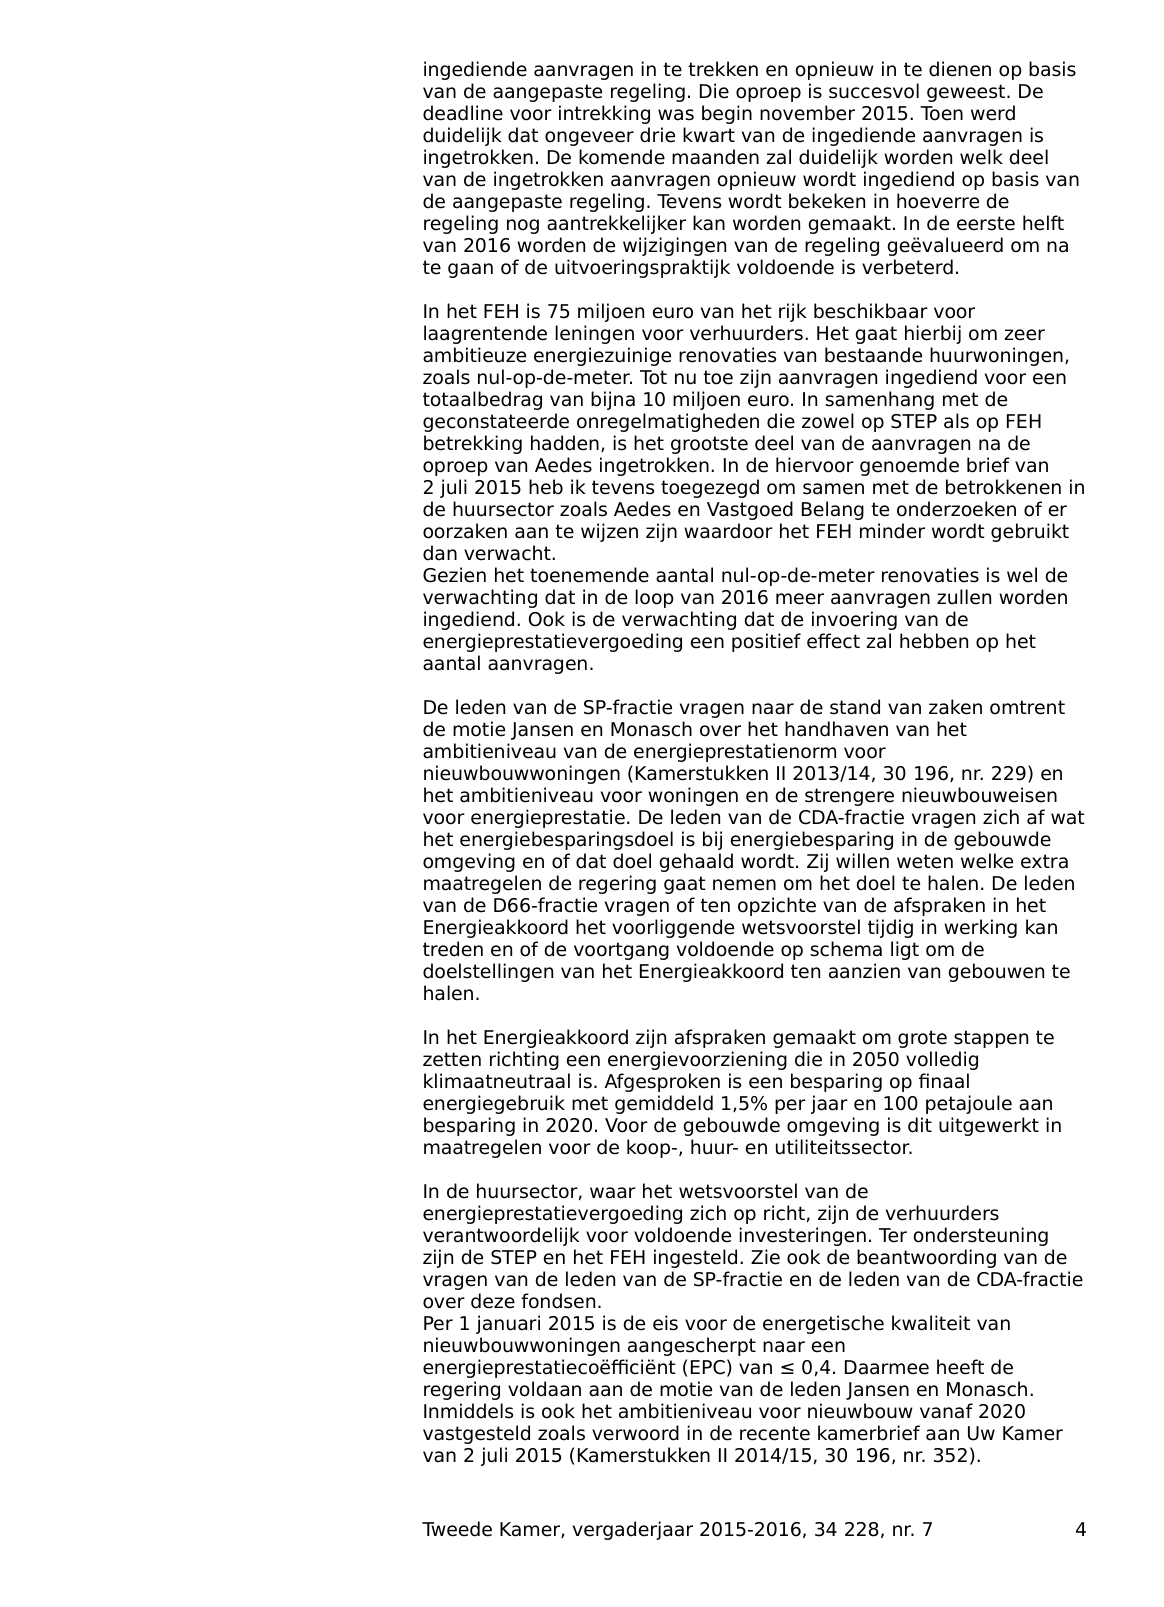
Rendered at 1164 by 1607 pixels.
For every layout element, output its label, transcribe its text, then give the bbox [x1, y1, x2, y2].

text In het FEH is 75 miljoen euro van het rijk beschikbaar voor laagrentende leningen voor verhuurders. Het gaat hierbij om zeer ambitieuze energiezuinige renovaties van bestaande huurwoningen, zoals nul-op-de-meter. Tot nu toe zijn aanvragen ingediend voor een totaalbedrag van bijna 10 miljoen euro. In samenhang met de geconstateerde onregelmatigheden die zowel op STEP als op FEH betrekking hadden, is het grootste deel van de aanvragen na de oproep van Aedes ingetrokken. In de hiervoor genoemde brief van 2 juli 2015 heb ik tevens toegezegd om samen met de betrokkenen in de huursector zoals Aedes en Vastgoed Belang te onderzoeken of er oorzaken aan te wijzen zijn waardoor het FEH minder wordt gebruikt dan verwacht. [422, 301, 1087, 565]
text Gezien het toenemende aantal nul-op-de-meter renovaties is wel de verwachting dat in de loop van 2016 meer aanvragen zullen worden ingediend. Ook is de verwachting dat de invoering van de energieprestatievergoeding een positief effect zal hebben op het aantal aanvragen. [422, 565, 1087, 675]
text In de huursector, waar het wetsvoorstel van de energieprestatievergoeding zich op richt, zijn de verhuurders verantwoordelijk voor voldoende investeringen. Ter ondersteuning zijn de STEP en het FEH ingesteld. Zie ook de beantwoording van de vragen van de leden van de SP-fractie en de leden van de CDA-fractie over deze fondsen. [422, 1181, 1087, 1313]
text In het Energieakkoord zijn afspraken gemaakt om grote stappen te zetten richting een energievoorziening die in 2050 volledig klimaatneutraal is. Afgesproken is een besparing op finaal energiegebruik met gemiddeld 1,5% per jaar en 100 petajoule aan besparing in 2020. Voor de gebouwde omgeving is dit uitgewerkt in maatregelen voor de koop-, huur- en utiliteitssector. [422, 1027, 1087, 1159]
text Per 1 januari 2015 is de eis voor de energetische kwaliteit van nieuwbouwwoningen aangescherpt naar een energieprestatiecoëfficiënt (EPC) van ≤ 0,4. Daarmee heeft de regering voldaan aan de motie van de leden Jansen en Monasch. Inmiddels is ook het ambitieniveau voor nieuwbouw vanaf 2020 vastgesteld zoals verwoord in de recente kamerbrief aan Uw Kamer van 2 juli 2015 (Kamerstukken II 2014/15, 30 196, nr. 352). [422, 1313, 1087, 1467]
text ingediende aanvragen in te trekken en opnieuw in te dienen op basis van de aangepaste regeling. Die oproep is succesvol geweest. De deadline voor intrekking was begin november 2015. Toen werd duidelijk dat ongeveer drie kwart van de ingediende aanvragen is ingetrokken. De komende maanden zal duidelijk worden welk deel van de ingetrokken aanvragen opnieuw wordt ingediend op basis van de aangepaste regeling. Tevens wordt bekeken in hoeverre de regeling nog aantrekkelijker kan worden gemaakt. In de eerste helft van 2016 worden de wijzigingen van de regeling geëvalueerd om na te gaan of de uitvoeringspraktijk voldoende is verbeterd. [422, 59, 1087, 279]
text De leden van de SP-fractie vragen naar de stand van zaken omtrent de motie Jansen en Monasch over het handhaven van het ambitieniveau van de energieprestatienorm voor nieuwbouwwoningen (Kamerstukken II 2013/14, 30 196, nr. 229) en het ambitieniveau voor woningen en de strengere nieuwbouweisen voor energieprestatie. De leden van de CDA-fractie vragen zich af wat het energiebesparingsdoel is bij energiebesparing in de gebouwde omgeving en of dat doel gehaald wordt. Zij willen weten welke extra maatregelen de regering gaat nemen om het doel te halen. De leden van de D66-fractie vragen of ten opzichte van de afspraken in het Energieakkoord het voorliggende wetsvoorstel tijdig in werking kan treden en of de voortgang voldoende op schema ligt om de doelstellingen van het Energieakkoord ten aanzien van gebouwen te halen. [422, 697, 1087, 1004]
